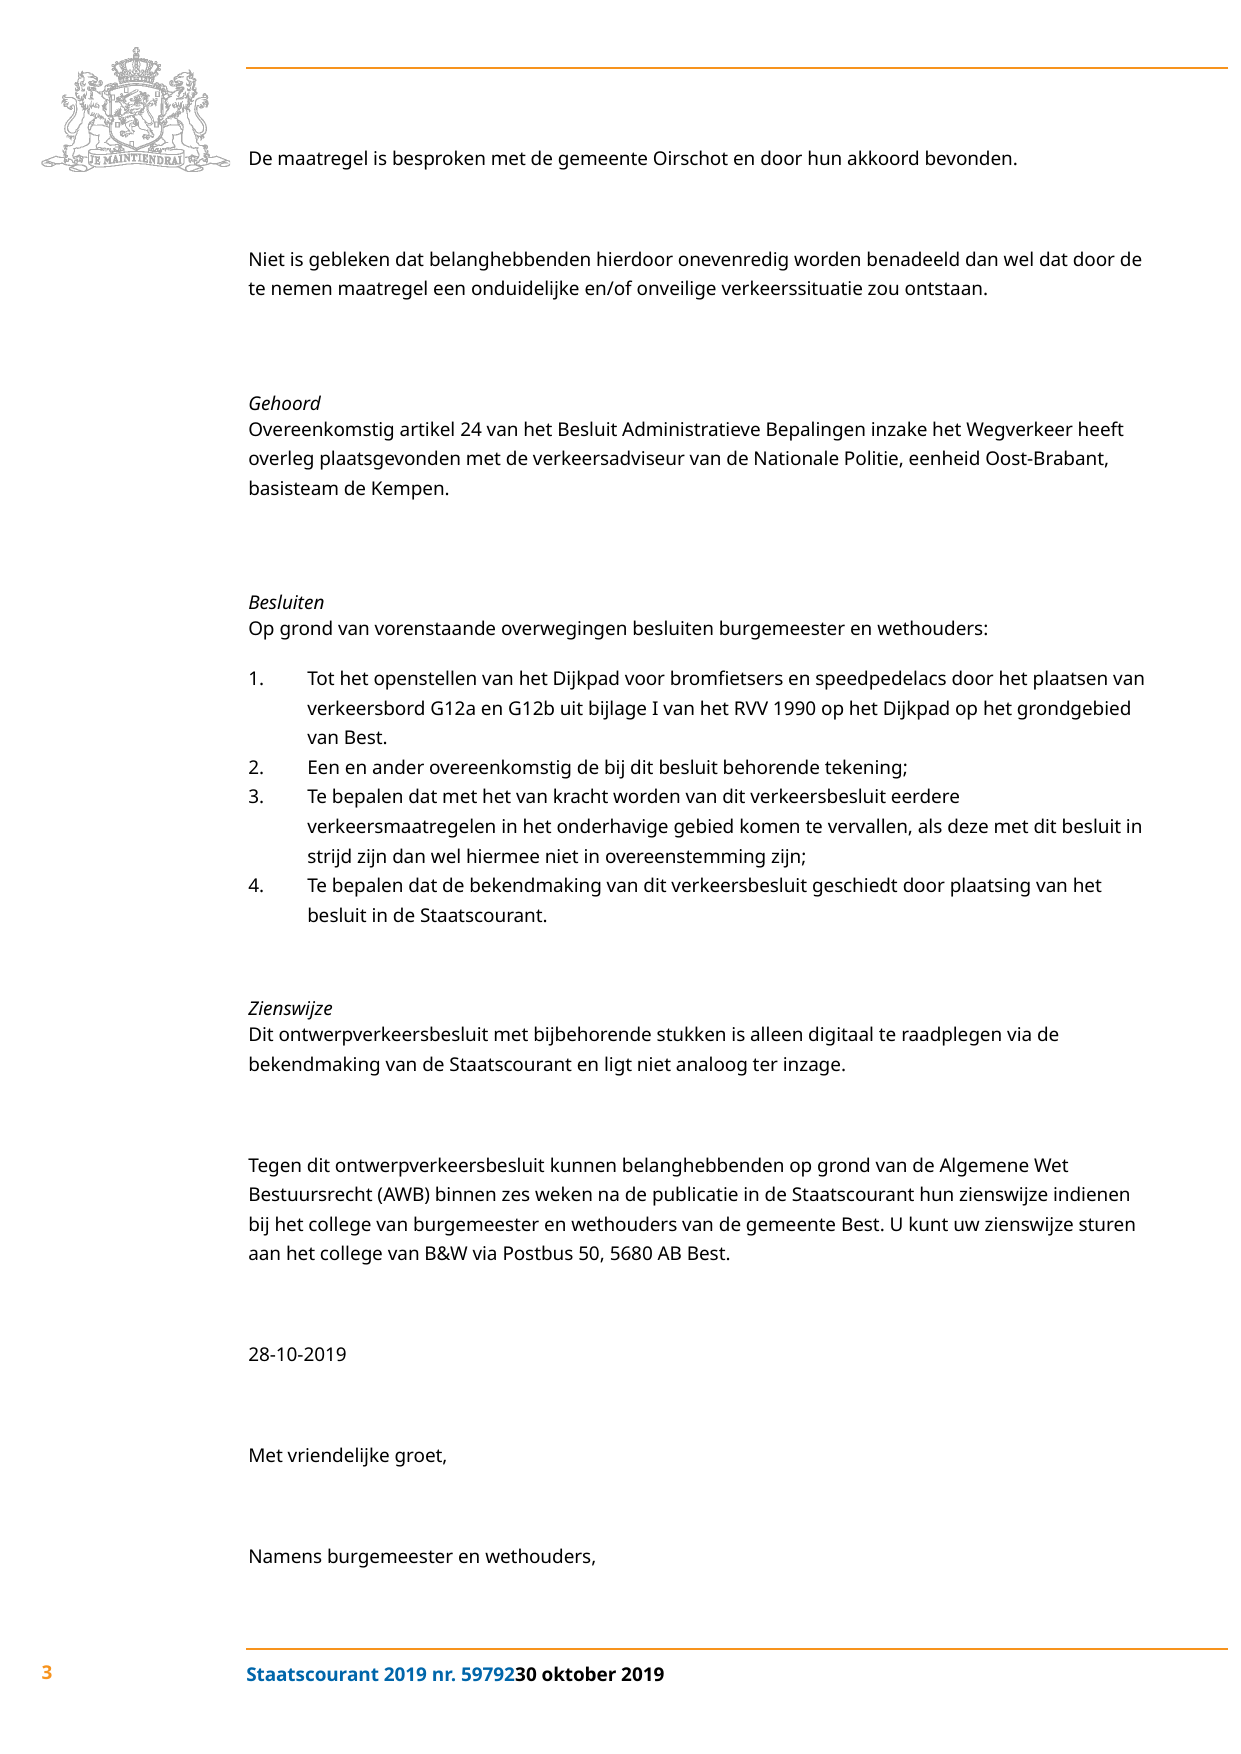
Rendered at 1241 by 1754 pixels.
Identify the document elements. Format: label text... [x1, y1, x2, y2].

list Een en ander overeenkomstig de bij dit besluit behorende tekening; [248, 754, 1152, 780]
text Met vriendelijke groet, [248, 1442, 1152, 1468]
text Op grond van vorenstaande overwegingen besluiten burgemeester en wethouders: [248, 615, 1152, 641]
picture [41, 47, 231, 172]
text De maatregel is besproken met de gemeente Oirschot en door hun akkoord bevonden. [248, 145, 1152, 171]
list Te bepalen dat de bekendmaking van dit verkeersbesluit geschiedt door plaatsing van het besluit in de Staatscourant. [248, 872, 1152, 928]
text Overeenkomstig artikel 24 van het Besluit Administratieve Bepalingen inzake het Wegverkeer heeft overleg plaatsgevonden met de verkeersadviseur van de Nationale Politie, eenheid Oost-Brabant, basisteam de Kempen. [248, 416, 1152, 501]
text Besluiten [248, 589, 1152, 615]
list Te bepalen dat met het van kracht worden van dit verkeersbesluit eerdere verkeersmaatregelen in het onderhavige gebied komen te vervallen, als deze met dit besluit in strijd zijn dan wel hiermee niet in overeenstemming zijn; [248, 784, 1152, 869]
text Dit ontwerpverkeersbesluit met bijbehorende stukken is alleen digitaal te raadplegen via de bekendmaking van de Staatscourant en ligt niet analoog ter inzage. [248, 1021, 1152, 1077]
text Tegen dit ontwerpverkeersbesluit kunnen belanghebbenden op grond van de Algemene Wet Bestuursrecht (AWB) binnen zes weken na de publicatie in de Staatscourant hun zienswijze indienen bij het college van burgemeester en wethouders van de gemeente Best. U kunt uw zienswijze sturen aan het college van B&W via Postbus 50, 5680 AB Best. [248, 1152, 1152, 1266]
text Gehoord [248, 390, 1152, 416]
text Niet is gebleken dat belanghebbenden hierdoor onevenredig worden benadeeld dan wel dat door de te nemen maatregel een onduidelijke en/of onveilige verkeerssituatie zou ontstaan. [248, 246, 1152, 301]
text Namens burgemeester en wethouders, [248, 1543, 1152, 1569]
list Tot het openstellen van het Dijkpad voor bromfietsers en speedpedelacs door het plaatsen van verkeersbord G12a en G12b uit bijlage I van het RVV 1990 op het Dijkpad op het grondgebied van Best. [248, 665, 1152, 750]
text 28-10-2019 [248, 1341, 1152, 1367]
text Zienswijze [248, 996, 1152, 1021]
